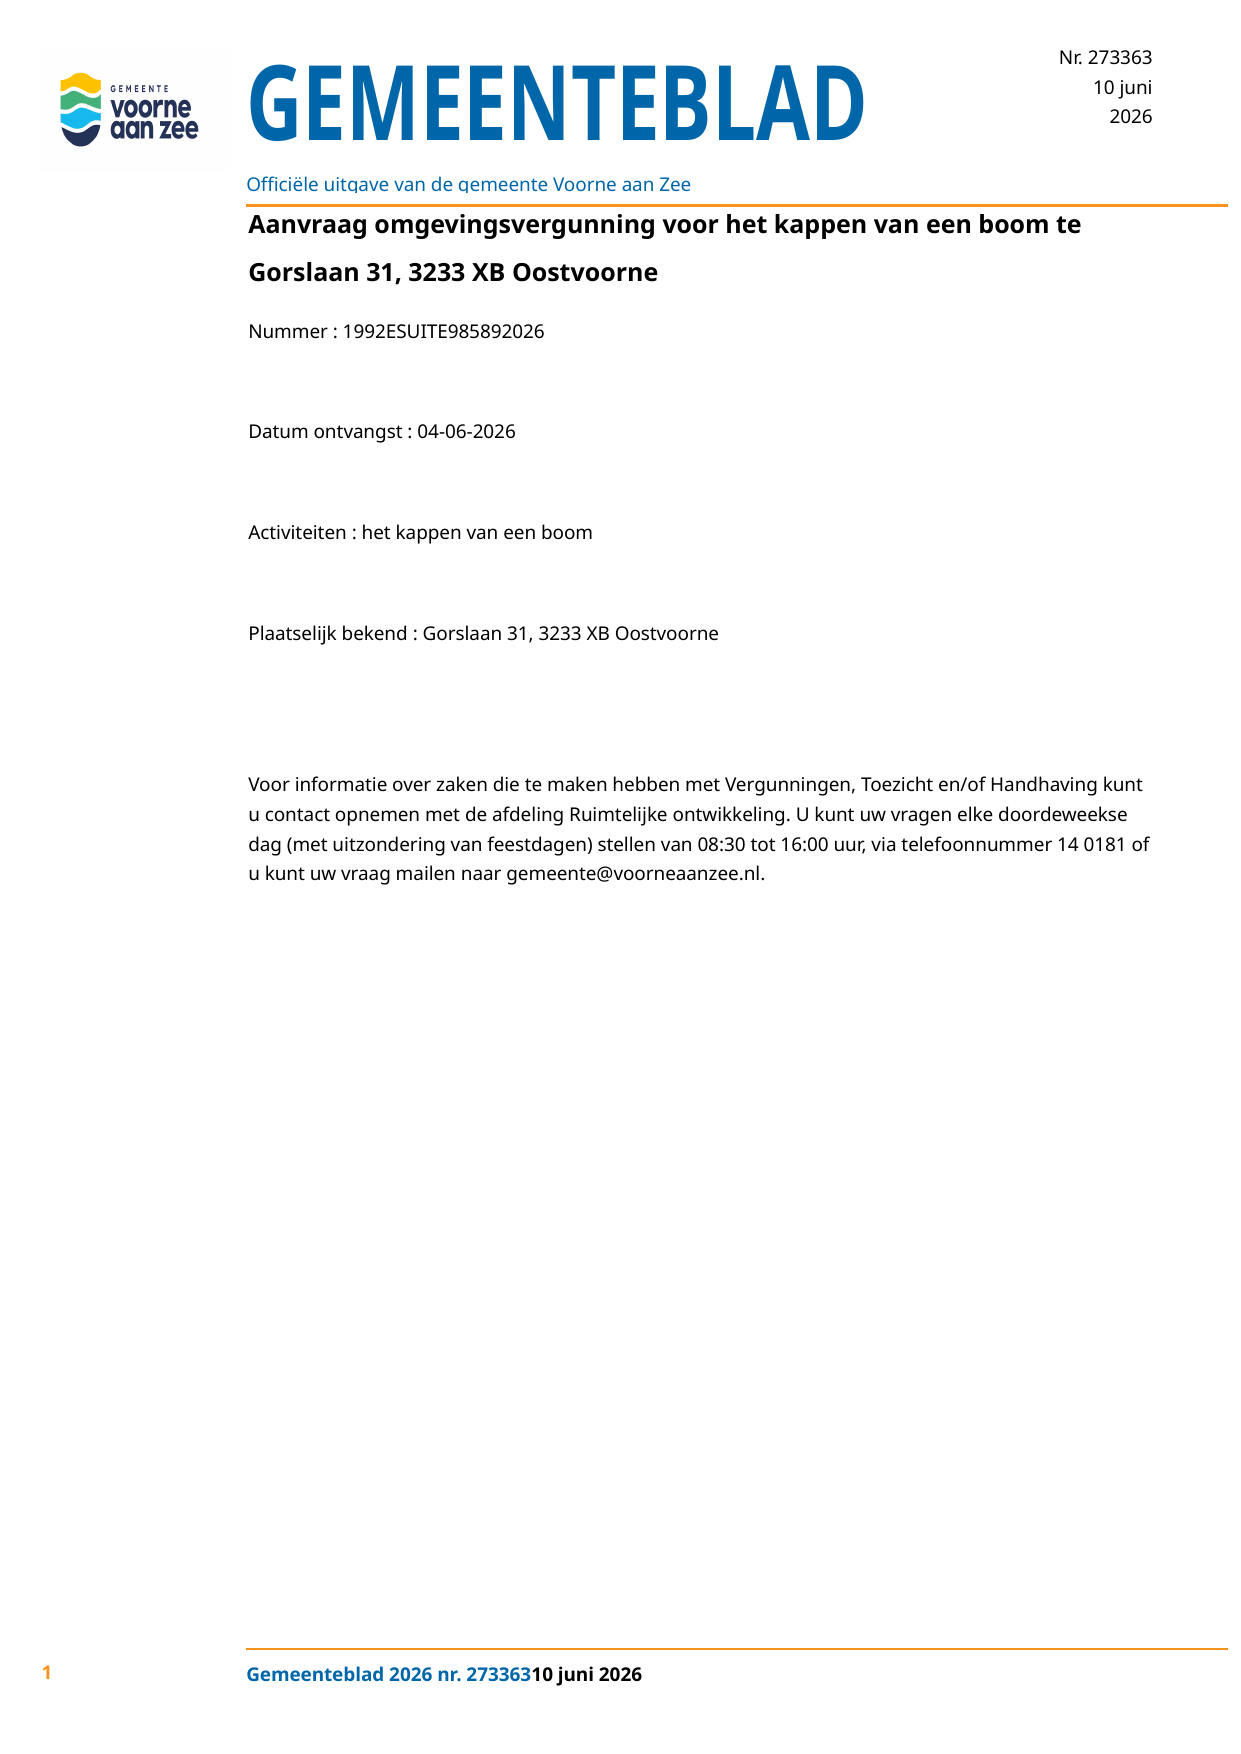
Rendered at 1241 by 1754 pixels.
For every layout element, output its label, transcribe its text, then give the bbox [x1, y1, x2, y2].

text Nummer : 1992ESUITE985892026 [248, 318, 1152, 344]
text Aanvraag omgevingsvergunning voor het kappen van een boom te Gorslaan 31, 3233 XB Oostvoorne [248, 207, 1152, 288]
text Plaatselijk bekend : Gorslaan 31, 3233 XB Oostvoorne [248, 620, 1152, 646]
text Datum ontvangst : 04-06-2026 [248, 419, 1152, 444]
text Activiteiten : het kappen van een boom [248, 519, 1152, 545]
picture [41, 47, 231, 172]
text Voor informatie over zaken die te maken hebben met Vergunningen, Toezicht en/of Handhaving kunt u contact opnemen met de afdeling Ruimtelijke ontwikkeling. U kunt uw vragen elke doordeweekse dag (met uitzondering van feestdagen) stellen van 08:30 tot 16:00 uur, via telefoonnummer 14 0181 of u kunt uw vraag mailen naar gemeente@voorneaanzee.nl. [248, 772, 1152, 886]
